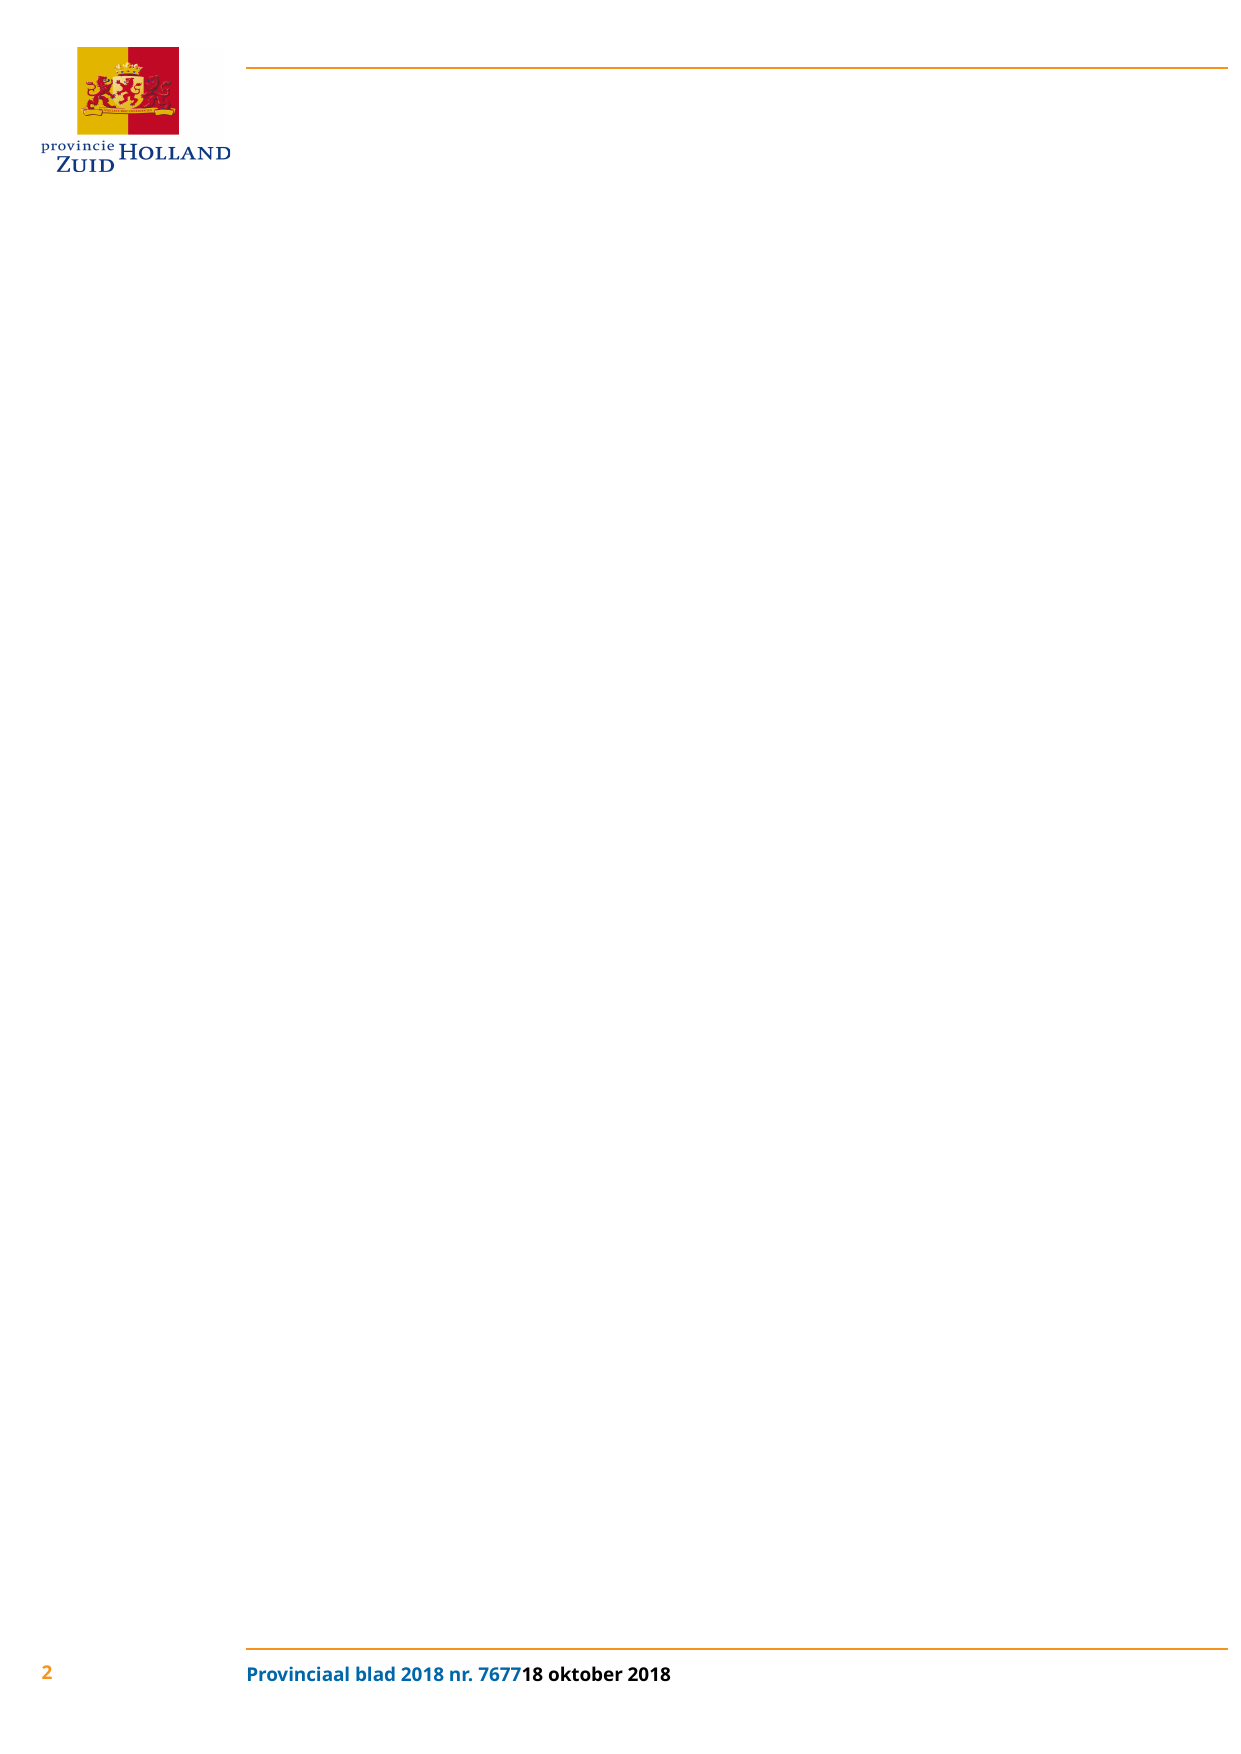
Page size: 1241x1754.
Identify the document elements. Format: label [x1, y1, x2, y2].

picture [41, 47, 231, 172]
